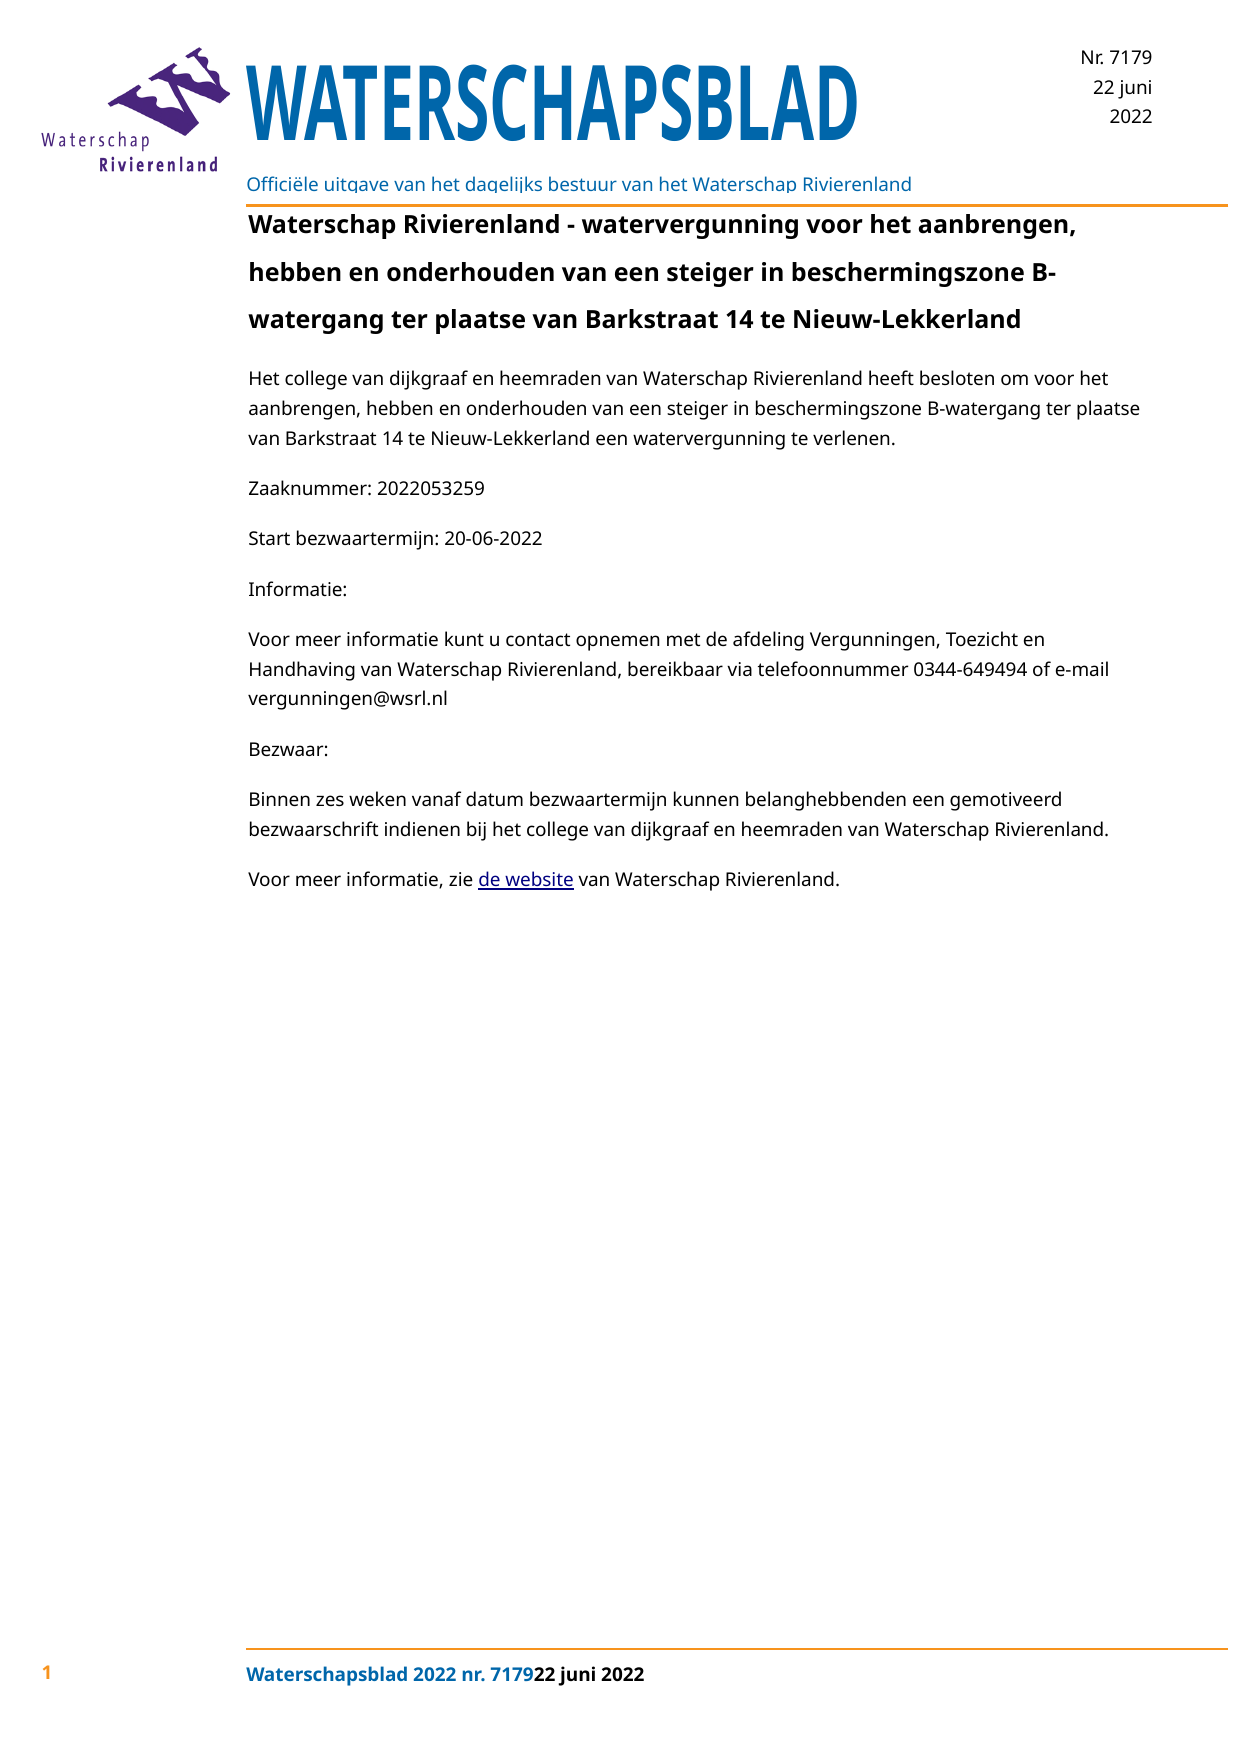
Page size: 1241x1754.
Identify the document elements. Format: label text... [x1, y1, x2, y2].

text Bezwaar: [248, 736, 1152, 762]
text Informatie: [248, 576, 1152, 602]
text Voor meer informatie, zie de website van Waterschap Rivierenland. [248, 866, 1152, 892]
text Zaaknummer: 2022053259 [248, 475, 1152, 501]
text Start bezwaartermijn: 20-06-2022 [248, 526, 1152, 551]
picture [41, 47, 231, 172]
text Het college van dijkgraaf en heemraden van Waterschap Rivierenland heeft besloten om voor het aanbrengen, hebben en onderhouden van een steiger in beschermingszone B-watergang ter plaatse van Barkstraat 14 te Nieuw-Lekkerland een watervergunning te verlenen. [248, 366, 1152, 450]
text Binnen zes weken vanaf datum bezwaartermijn kunnen belanghebbenden een gemotiveerd bezwaarschrift indienen bij het college van dijkgraaf en heemraden van Waterschap Rivierenland. [248, 786, 1152, 842]
text Waterschap Rivierenland - watervergunning voor het aanbrengen, hebben en onderhouden van een steiger in beschermingszone B-watergang ter plaatse van Barkstraat 14 te Nieuw-Lekkerland [248, 207, 1152, 336]
text Voor meer informatie kunt u contact opnemen met de afdeling Vergunningen, Toezicht en Handhaving van Waterschap Rivierenland, bereikbaar via telefoonnummer 0344-649494 of e-mail vergunningen@wsrl.nl [248, 626, 1152, 711]
